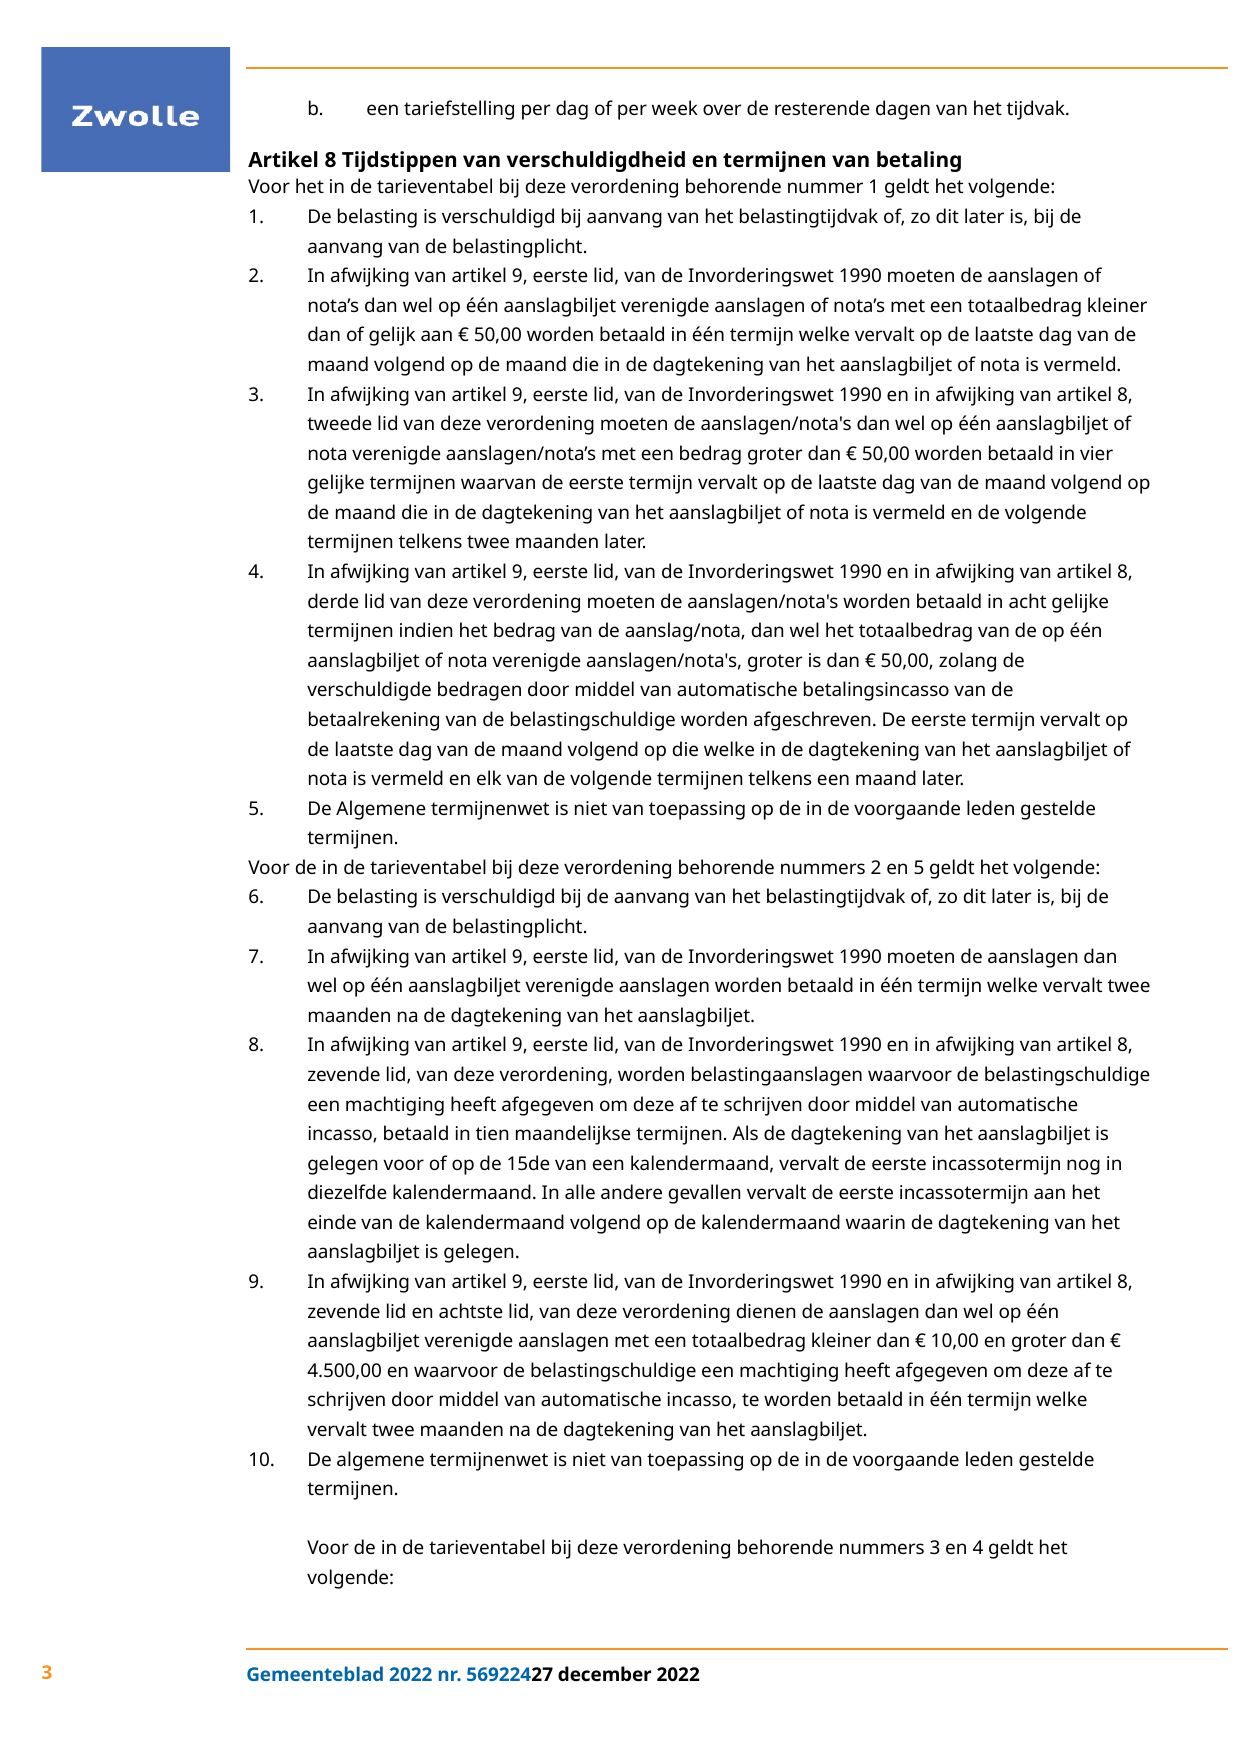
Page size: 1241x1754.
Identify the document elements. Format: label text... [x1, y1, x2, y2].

text Artikel 8 Tijdstippen van verschuldigdheid en termijnen van betaling [248, 145, 1152, 174]
list De belasting is verschuldigd bij aanvang van het belastingtijdvak of, zo dit later is, bij de aanvang van de belastingplicht. [248, 203, 1152, 258]
list Voor de in de tarieventabel bij deze verordening behorende nummers 3 en 4 geldt het volgende: [248, 1534, 1152, 1590]
list In afwijking van artikel 9, eerste lid, van de Invorderingswet 1990 en in afwijking van artikel 8, derde lid van deze verordening moeten de aanslagen/nota's worden betaald in acht gelijke termijnen indien het bedrag van de aanslag/nota, dan wel het totaalbedrag van de op één aanslagbiljet of nota verenigde aanslagen/nota's, groter is dan € 50,00, zolang de verschuldigde bedragen door middel van automatische betalingsincasso van de betaalrekening van de belastingschuldige worden afgeschreven. De eerste termijn vervalt op de laatste dag van de maand volgend op die welke in de dagtekening van het aanslagbiljet of nota is vermeld en elk van de volgende termijnen telkens een maand later. [248, 558, 1152, 791]
list In afwijking van artikel 9, eerste lid, van de Invorderingswet 1990 en in afwijking van artikel 8, zevende lid, van deze verordening, worden belastingaanslagen waarvoor de belastingschuldige een machtiging heeft afgegeven om deze af te schrijven door middel van automatische incasso, betaald in tien maandelijkse termijnen. Als de dagtekening van het aanslagbiljet is gelegen voor of op de 15de van een kalendermaand, vervalt de eerste incassotermijn nog in diezelfde kalendermaand. In alle andere gevallen vervalt de eerste incassotermijn aan het einde van de kalendermaand volgend op de kalendermaand waarin de dagtekening van het aanslagbiljet is gelegen. [248, 1032, 1152, 1264]
text Voor de in de tarieventabel bij deze verordening behorende nummers 2 en 5 geldt het volgende: [248, 854, 1152, 880]
list In afwijking van artikel 9, eerste lid, van de Invorderingswet 1990 en in afwijking van artikel 8, tweede lid van deze verordening moeten de aanslagen/nota's dan wel op één aanslagbiljet of nota verenigde aanslagen/nota’s met een bedrag groter dan € 50,00 worden betaald in vier gelijke termijnen waarvan de eerste termijn vervalt op de laatste dag van de maand volgend op de maand die in de dagtekening van het aanslagbiljet of nota is vermeld en de volgende termijnen telkens twee maanden later. [248, 381, 1152, 554]
list De algemene termijnenwet is niet van toepassing op de in de voorgaande leden gestelde termijnen. [248, 1446, 1152, 1501]
list In afwijking van artikel 9, eerste lid, van de Invorderingswet 1990 moeten de aanslagen of nota’s dan wel op één aanslagbiljet verenigde aanslagen of nota’s met een totaalbedrag kleiner dan of gelijk aan € 50,00 worden betaald in één termijn welke vervalt op de laatste dag van de maand volgend op de maand die in de dagtekening van het aanslagbiljet of nota is vermeld. [248, 262, 1152, 377]
list een tariefstelling per dag of per week over de resterende dagen van het tijdvak. [307, 95, 1152, 121]
list De belasting is verschuldigd bij de aanvang van het belastingtijdvak of, zo dit later is, bij de aanvang van de belastingplicht. [248, 884, 1152, 939]
list In afwijking van artikel 9, eerste lid, van de Invorderingswet 1990 moeten de aanslagen dan wel op één aanslagbiljet verenigde aanslagen worden betaald in één termijn welke vervalt twee maanden na de dagtekening van het aanslagbiljet. [248, 943, 1152, 1028]
list In afwijking van artikel 9, eerste lid, van de Invorderingswet 1990 en in afwijking van artikel 8, zevende lid en achtste lid, van deze verordening dienen de aanslagen dan wel op één aanslagbiljet verenigde aanslagen met een totaalbedrag kleiner dan € 10,00 en groter dan € 4.500,00 en waarvoor de belastingschuldige een machtiging heeft afgegeven om deze af te schrijven door middel van automatische incasso, te worden betaald in één termijn welke vervalt twee maanden na de dagtekening van het aanslagbiljet. [248, 1268, 1152, 1442]
list De Algemene termijnenwet is niet van toepassing op de in de voorgaande leden gestelde termijnen. [248, 795, 1152, 850]
text Voor het in de tarieventabel bij deze verordening behorende nummer 1 geldt het volgende: [248, 174, 1152, 199]
picture [41, 47, 231, 172]
